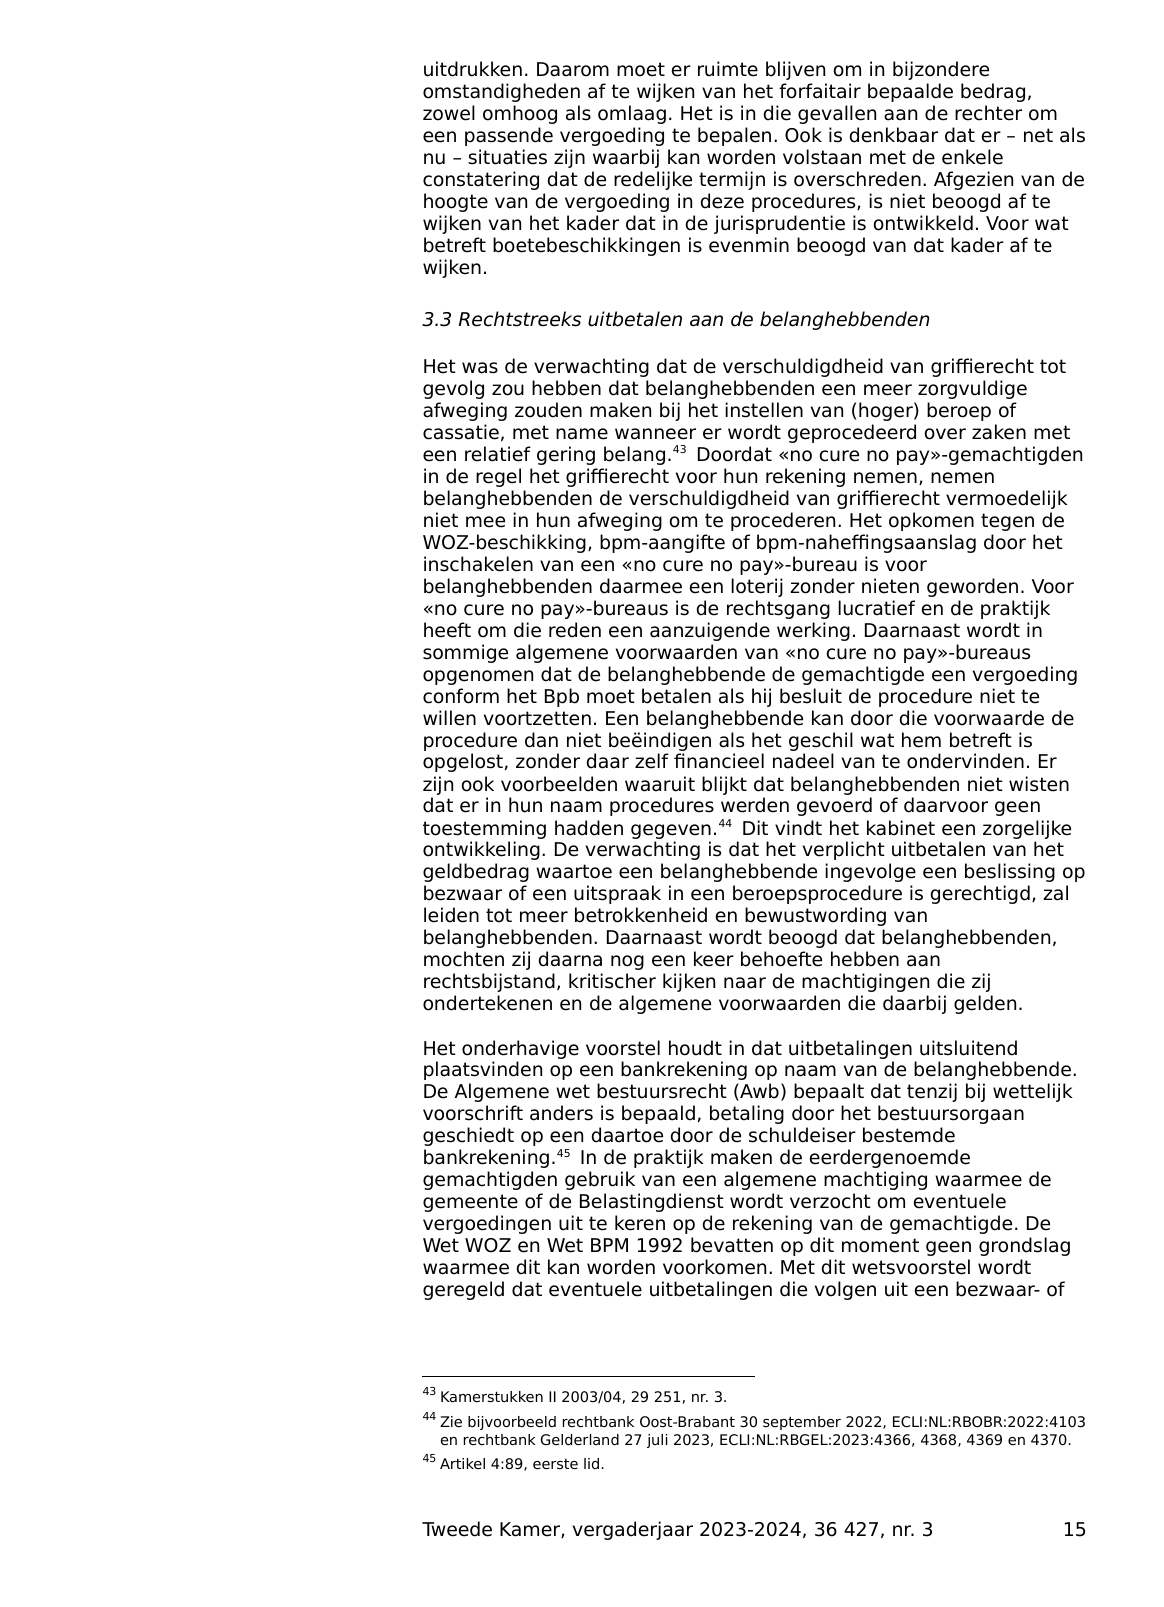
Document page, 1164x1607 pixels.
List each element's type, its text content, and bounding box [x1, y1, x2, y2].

text Het onderhavige voorstel houdt in dat uitbetalingen uitsluitend plaatsvinden op een bankrekening op naam van de belanghebbende. De Algemene wet bestuursrecht (Awb) bepaalt dat tenzij bij wettelijk voorschrift anders is bepaald, betaling door het bestuursorgaan geschiedt op een daartoe door de schuldeiser bestemde bankrekening. In de praktijk maken de eerdergenoemde gemachtigden gebruik van een algemene machtiging waarmee de gemeente of de Belastingdienst wordt verzocht om eventuele vergoedingen uit te keren op de rekening van de gemachtigde. De Wet WOZ en Wet BPM 1992 bevatten op dit moment geen grondslag waarmee dit kan worden voorkomen. Met dit wetsvoorstel wordt geregeld dat eventuele uitbetalingen die volgen uit een bezwaar- of [422, 1037, 1087, 1301]
text Kamerstukken II 2003/04, 29 251, nr. 3. [422, 1385, 1087, 1407]
text Zie bijvoorbeeld rechtbank Oost-Brabant 30 september 2022, ECLI:NL:RBOBR:2022:4103 en rechtbank Gelderland 27 juli 2023, ECLI:NL:RBGEL:2023:4366, 4368, 4369 en 4370. [422, 1410, 1087, 1449]
subtitle 3.3 Rechtstreeks uitbetalen aan de belanghebbenden [422, 309, 1087, 331]
text Artikel 4:89, eerste lid. [422, 1452, 1087, 1474]
text uitdrukken. Daarom moet er ruimte blijven om in bijzondere omstandigheden af te wijken van het forfaitair bepaalde bedrag, zowel omhoog als omlaag. Het is in die gevallen aan de rechter om een passende vergoeding te bepalen. Ook is denkbaar dat er – net als nu – situaties zijn waarbij kan worden volstaan met de enkele constatering dat de redelijke termijn is overschreden. Afgezien van de hoogte van de vergoeding in deze procedures, is niet beoogd af te wijken van het kader dat in de jurisprudentie is ontwikkeld. Voor wat betreft boetebeschikkingen is evenmin beoogd van dat kader af te wijken. [422, 59, 1087, 279]
text Het was de verwachting dat de verschuldigdheid van griffierecht tot gevolg zou hebben dat belanghebbenden een meer zorgvuldige afweging zouden maken bij het instellen van (hoger) beroep of cassatie, met name wanneer er wordt geprocedeerd over zaken met een relatief gering belang. Doordat «no cure no pay»-gemachtigden in de regel het griffierecht voor hun rekening nemen, nemen belanghebbenden de verschuldigdheid van griffierecht vermoedelijk niet mee in hun afweging om te procederen. Het opkomen tegen de WOZ-beschikking, bpm-aangifte of bpm-naheffingsaanslag door het inschakelen van een «no cure no pay»-bureau is voor belanghebbenden daarmee een loterij zonder nieten geworden. Voor «no cure no pay»-bureaus is de rechtsgang lucratief en de praktijk heeft om die reden een aanzuigende werking. Daarnaast wordt in sommige algemene voorwaarden van «no cure no pay»-bureaus opgenomen dat de belanghebbende de gemachtigde een vergoeding conform het Bpb moet betalen als hij besluit de procedure niet te willen voortzetten. Een belanghebbende kan door die voorwaarde de procedure dan niet beëindigen als het geschil wat hem betreft is opgelost, zonder daar zelf financieel nadeel van te ondervinden. Er zijn ook voorbeelden waaruit blijkt dat belanghebbenden niet wisten dat er in hun naam procedures werden gevoerd of daarvoor geen toestemming hadden gegeven. Dit vindt het kabinet een zorgelijke ontwikkeling. De verwachting is dat het verplicht uitbetalen van het geldbedrag waartoe een belanghebbende ingevolge een beslissing op bezwaar of een uitspraak in een beroepsprocedure is gerechtigd, zal leiden tot meer betrokkenheid en bewustwording van belanghebbenden. Daarnaast wordt beoogd dat belanghebbenden, mochten zij daarna nog een keer behoefte hebben aan rechtsbijstand, kritischer kijken naar de machtigingen die zij ondertekenen en de algemene voorwaarden die daarbij gelden. [422, 356, 1087, 1015]
